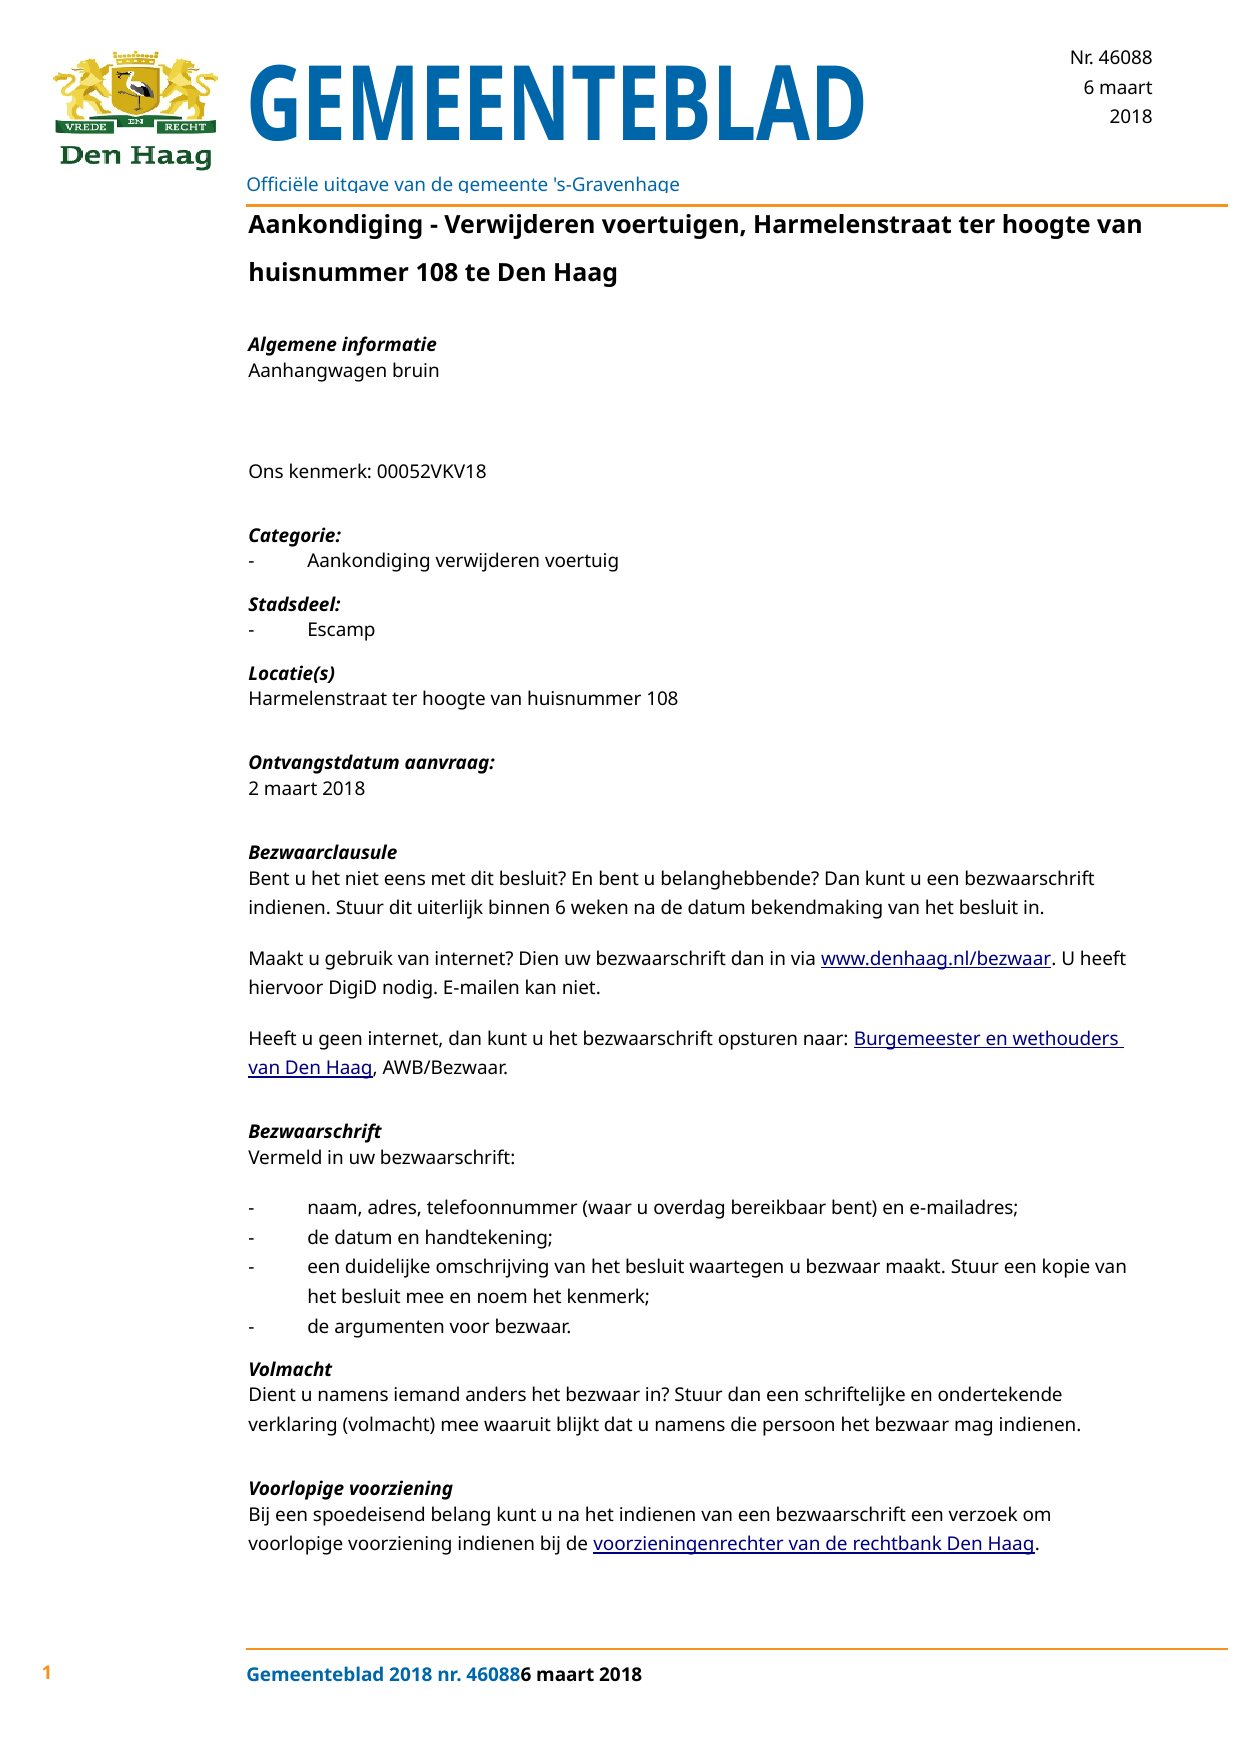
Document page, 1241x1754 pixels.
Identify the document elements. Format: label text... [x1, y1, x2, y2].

text Bezwaarclausule [248, 839, 1152, 865]
text Aankondiging - Verwijderen voertuigen, Harmelenstraat ter hoogte van huisnummer 108 te Den Haag [248, 207, 1152, 288]
text Stadsdeel: [248, 591, 1152, 617]
text Heeft u geen internet, dan kunt u het bezwaarschrift opsturen naar: Burgemeester en wethouders van Den Haag, AWB/Bezwaar. [248, 1025, 1152, 1080]
text Bezwaarschrift [248, 1118, 1152, 1144]
text Bent u het niet eens met dit besluit? En bent u belanghebbende? Dan kunt u een bezwaarschrift indienen. Stuur dit uiterlijk binnen 6 weken na de datum bekendmaking van het besluit in. [248, 865, 1152, 920]
text Harmelenstraat ter hoogte van huisnummer 108 [248, 685, 1152, 711]
list de argumenten voor bezwaar. [248, 1313, 1152, 1338]
list naam, adres, telefoonnummer (waar u overdag bereikbaar bent) en e-mailadres; [248, 1194, 1152, 1220]
text Maakt u gebruik van internet? Dien uw bezwaarschrift dan in via www.denhaag.nl/bezwaar. U heeft hiervoor DigiD nodig. E-mailen kan niet. [248, 945, 1152, 1000]
text Voorlopige voorziening [248, 1475, 1152, 1501]
list Aankondiging verwijderen voertuig [248, 548, 1152, 573]
text Ons kenmerk: 00052VKV18 [248, 458, 1152, 484]
text Vermeld in uw bezwaarschrift: [248, 1144, 1152, 1170]
text Bij een spoedeisend belang kunt u na het indienen van een bezwaarschrift een verzoek om voorlopige voorziening indienen bij de voorzieningenrechter van de rechtbank Den Haag. [248, 1501, 1152, 1556]
text Ontvangstdatum aanvraag: [248, 749, 1152, 775]
text Dient u namens iemand anders het bezwaar in? Stuur dan een schriftelijke en ondertekende verklaring (volmacht) mee waaruit blijkt dat u namens die persoon het bezwaar mag indienen. [248, 1382, 1152, 1437]
list een duidelijke omschrijving van het besluit waartegen u bezwaar maakt. Stuur een kopie van het besluit mee en noem het kenmerk; [248, 1254, 1152, 1309]
text Algemene informatie [248, 331, 1152, 357]
text Aanhangwagen bruin [248, 357, 1152, 383]
text Categorie: [248, 522, 1152, 548]
picture [41, 47, 231, 172]
text Locatie(s) [248, 660, 1152, 685]
list Escamp [248, 617, 1152, 642]
list de datum en handtekening; [248, 1224, 1152, 1250]
text Volmacht [248, 1356, 1152, 1382]
text 2 maart 2018 [248, 775, 1152, 801]
